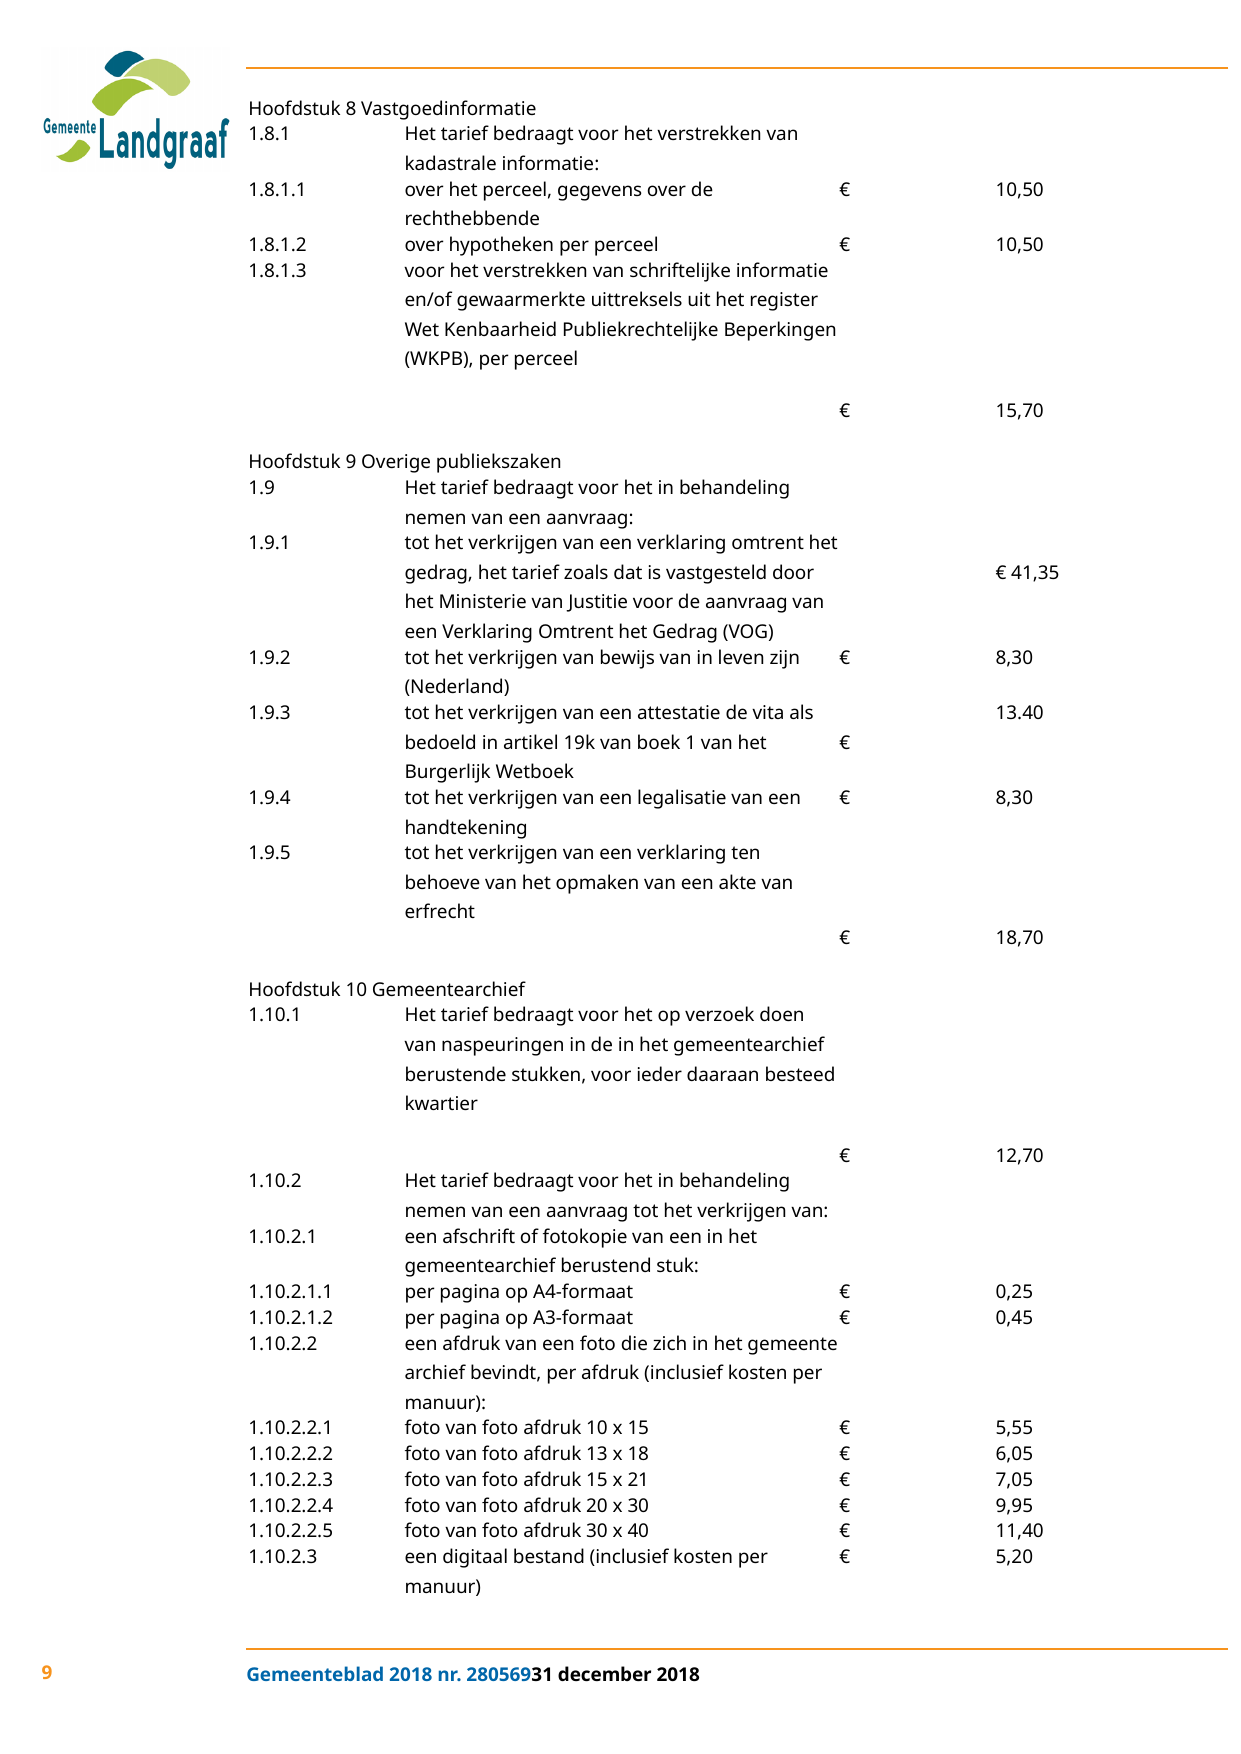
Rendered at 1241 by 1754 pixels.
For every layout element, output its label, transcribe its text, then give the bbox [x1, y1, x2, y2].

table_cell [995, 840, 1152, 924]
table_cell [995, 950, 1152, 976]
table_cell € [839, 925, 995, 950]
table_cell € [839, 1278, 995, 1304]
table_cell voor het verstrekken van schriftelijke informatie en/of gewaarmerkte uittreksels uit het register Wet Kenbaarheid Publiekrechtelijke Beperkingen (WKPB), per perceel [404, 257, 839, 371]
table_cell [839, 1330, 995, 1414]
table_cell 1.9.1 [248, 530, 404, 644]
table_cell [248, 423, 839, 448]
table_cell Het tarief bedraagt voor het in behandeling nemen van een aanvraag tot het verkrijgen van: [404, 1168, 839, 1223]
table_cell tot het verkrijgen van een attestatie de vita als bedoeld in artikel 19k van boek 1 van het Burgerlijk Wetboek [404, 699, 839, 784]
table_cell [839, 840, 995, 924]
table_cell 1.10.1 [248, 1002, 404, 1116]
table_cell [995, 371, 1152, 397]
table_cell [839, 474, 995, 529]
table_cell 1.8.1.3 [248, 257, 404, 371]
table_cell 1.10.2.3 [248, 1543, 404, 1598]
table_cell 0,45 [995, 1304, 1152, 1330]
table_cell [839, 1168, 995, 1223]
table_cell [995, 121, 1152, 176]
table_cell tot het verkrijgen van een verklaring omtrent het gedrag, het tarief zoals dat is vastgesteld door het Ministerie van Justitie voor de aanvraag van een Verklaring Omtrent het Gedrag (VOG) [404, 530, 839, 644]
table_cell 10,50 [995, 231, 1152, 257]
table_cell [248, 397, 404, 423]
table_cell [839, 530, 995, 644]
table_cell € [839, 1415, 995, 1440]
table_cell [248, 925, 404, 950]
table_cell foto van foto afdruk 20 x 30 [404, 1492, 839, 1517]
table_cell € [839, 1466, 995, 1492]
table_cell een afschrift of fotokopie van een in het gemeentearchief berustend stuk: [404, 1223, 839, 1278]
table_cell [839, 257, 995, 371]
table_cell tot het verkrijgen van een legalisatie van een handtekening [404, 784, 839, 839]
table_cell [995, 1168, 1152, 1223]
table_cell € [839, 1492, 995, 1517]
table_cell [404, 1116, 839, 1142]
table_cell [839, 449, 995, 474]
table_cell [995, 257, 1152, 371]
table_cell over het perceel, gegevens over de rechthebbende [404, 176, 839, 231]
table_cell 1.9.3 [248, 699, 404, 784]
table_cell € [839, 176, 995, 231]
table_cell [839, 95, 995, 121]
table_cell foto van foto afdruk 10 x 15 [404, 1415, 839, 1440]
table_cell 1.10.2.2.2 [248, 1440, 404, 1466]
table_cell € [839, 644, 995, 699]
table_cell 9,95 [995, 1492, 1152, 1517]
table_cell 1.10.2.1 [248, 1223, 404, 1278]
table_cell 1.10.2.2.4 [248, 1492, 404, 1517]
picture [41, 47, 231, 172]
table_cell [248, 371, 404, 397]
table_cell [839, 371, 995, 397]
table_cell 15,70 [995, 397, 1152, 423]
table_cell 1.10.2.2.3 [248, 1466, 404, 1492]
table_cell [995, 1116, 1152, 1142]
table_cell 0,25 [995, 1278, 1152, 1304]
table_cell € [839, 231, 995, 257]
table_cell over hypotheken per perceel [404, 231, 839, 257]
table_cell 8,30 [995, 644, 1152, 699]
table_cell € [839, 1518, 995, 1543]
table_cell [839, 1116, 995, 1142]
table_cell 1.9.5 [248, 840, 404, 924]
table_cell tot het verkrijgen van een verklaring ten behoeve van het opmaken van een akte van erfrecht [404, 840, 839, 924]
table_cell [839, 976, 995, 1002]
table_cell per pagina op A4-formaat [404, 1278, 839, 1304]
table_cell € [839, 397, 995, 423]
table_cell Het tarief bedraagt voor het op verzoek doen van naspeuringen in de in het gemeentearchief berustende stukken, voor ieder daaraan besteed kwartier [404, 1002, 839, 1116]
table_cell [995, 976, 1152, 1002]
table_cell 1.10.2.2 [248, 1330, 404, 1414]
table_cell 13.40 [995, 699, 1152, 784]
table_cell een afdruk van een foto die zich in het gemeente archief bevindt, per afdruk (inclusief kosten per manuur): [404, 1330, 839, 1414]
table_cell [248, 1116, 404, 1142]
table_cell Hoofdstuk 10 Gemeentearchief [248, 976, 839, 1002]
table_cell Hoofdstuk 8 Vastgoedinformatie [248, 95, 839, 121]
table_cell [839, 1002, 995, 1116]
table_cell [404, 925, 839, 950]
table_cell € [839, 1543, 995, 1598]
table_cell foto van foto afdruk 30 x 40 [404, 1518, 839, 1543]
table_cell 12,70 [995, 1142, 1152, 1168]
table_cell 1.10.2.2.1 [248, 1415, 404, 1440]
table_cell [995, 449, 1152, 474]
table_cell 7,05 [995, 1466, 1152, 1492]
table_cell € 41,35 [995, 530, 1152, 644]
table_cell 1.8.1.1 [248, 176, 404, 231]
table_cell [839, 423, 995, 448]
table_cell foto van foto afdruk 13 x 18 [404, 1440, 839, 1466]
table_cell [248, 1142, 404, 1168]
table_cell [995, 1330, 1152, 1414]
table_cell 6,05 [995, 1440, 1152, 1466]
table_cell [248, 950, 839, 976]
table_cell 10,50 [995, 176, 1152, 231]
table_cell 5,20 [995, 1543, 1152, 1598]
table_cell [404, 397, 839, 423]
table_cell € [839, 1304, 995, 1330]
table_cell [839, 1223, 995, 1278]
table_cell 1.10.2.1.2 [248, 1304, 404, 1330]
table_cell foto van foto afdruk 15 x 21 [404, 1466, 839, 1492]
table_cell € [839, 1142, 995, 1168]
table_cell € [839, 1440, 995, 1466]
table_cell 1.10.2 [248, 1168, 404, 1223]
table_cell [995, 1002, 1152, 1116]
table_cell Het tarief bedraagt voor het in behandeling nemen van een aanvraag: [404, 474, 839, 529]
table_cell [404, 371, 839, 397]
table_cell een digitaal bestand (inclusief kosten per manuur) [404, 1543, 839, 1598]
table_cell 11,40 [995, 1518, 1152, 1543]
table_cell € [839, 784, 995, 839]
table_cell 1.8.1 [248, 121, 404, 176]
table_cell [995, 1223, 1152, 1278]
table_cell [995, 423, 1152, 448]
table_cell [404, 1142, 839, 1168]
table_cell € [839, 699, 995, 784]
table_cell tot het verkrijgen van bewijs van in leven zijn (Nederland) [404, 644, 839, 699]
table_cell 1.10.2.1.1 [248, 1278, 404, 1304]
table_cell [839, 950, 995, 976]
table_cell [995, 95, 1152, 121]
table_cell Hoofdstuk 9 Overige publiekszaken [248, 449, 839, 474]
table_cell per pagina op A3-formaat [404, 1304, 839, 1330]
table_cell Het tarief bedraagt voor het verstrekken van kadastrale informatie: [404, 121, 839, 176]
table_cell 1.9.4 [248, 784, 404, 839]
table_cell 1.10.2.2.5 [248, 1518, 404, 1543]
table_cell 18,70 [995, 925, 1152, 950]
table_cell 5,55 [995, 1415, 1152, 1440]
table_cell [839, 121, 995, 176]
table_cell 1.9.2 [248, 644, 404, 699]
table_cell [995, 474, 1152, 529]
table_cell 8,30 [995, 784, 1152, 839]
table_cell 1.9 [248, 474, 404, 529]
table_cell 1.8.1.2 [248, 231, 404, 257]
